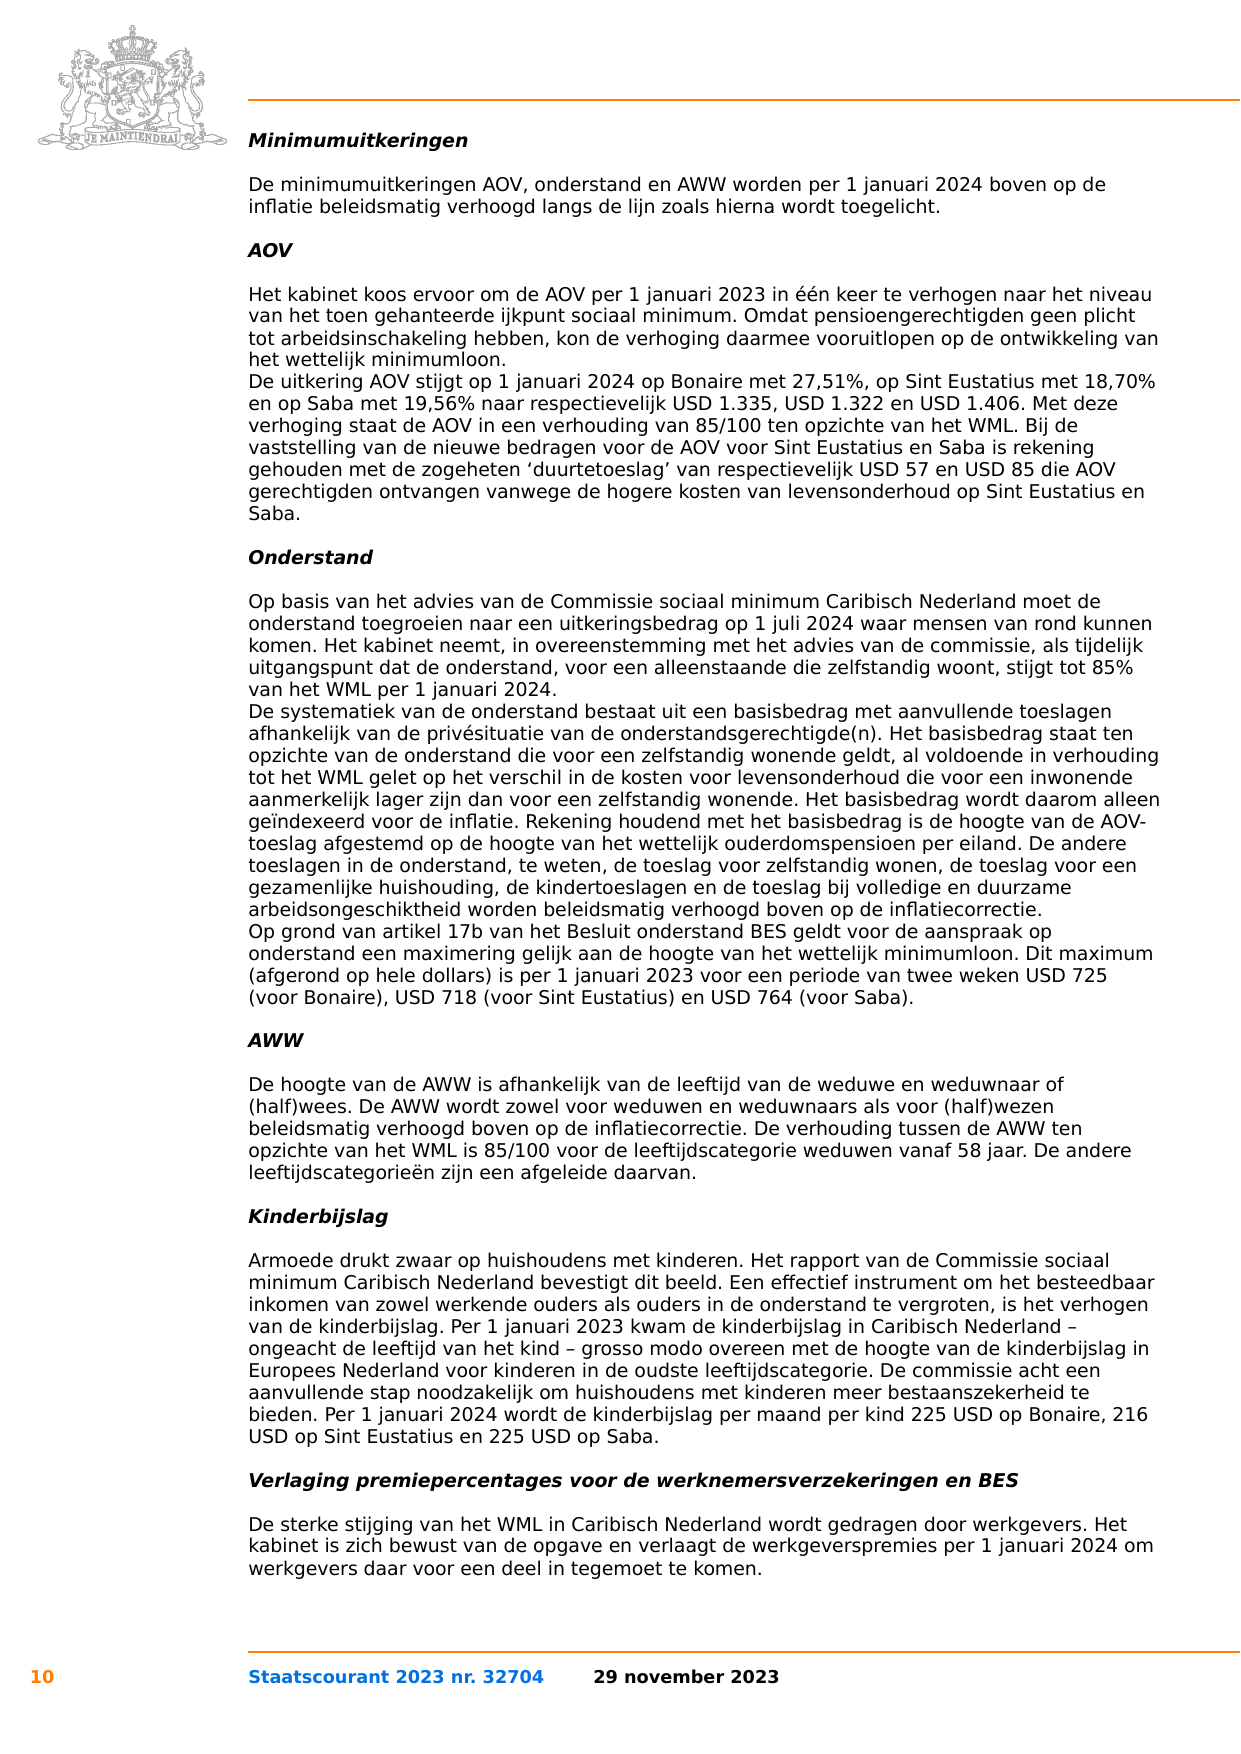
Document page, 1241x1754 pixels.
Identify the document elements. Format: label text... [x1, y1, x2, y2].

subtitle Minimumuitkeringen [248, 130, 1163, 152]
text De minimumuitkeringen AOV, onderstand en AWW worden per 1 januari 2024 boven op de inflatie beleidsmatig verhoogd langs de lijn zoals hierna wordt toegelicht. [248, 174, 1163, 218]
text De systematiek van de onderstand bestaat uit een basisbedrag met aanvullende toeslagen afhankelijk van de privésituatie van de onderstandsgerechtigde(n). Het basisbedrag staat ten opzichte van de onderstand die voor een zelfstandig wonende geldt, al voldoende in verhouding tot het WML gelet op het verschil in de kosten voor levensonderhoud die voor een inwonende aanmerkelijk lager zijn dan voor een zelfstandig wonende. Het basisbedrag wordt daarom alleen geïndexeerd voor de inflatie. Rekening houdend met het basisbedrag is de hoogte van de AOV-toeslag afgestemd op de hoogte van het wettelijk ouderdomspensioen per eiland. De andere toeslagen in de onderstand, te weten, de toeslag voor zelfstandig wonen, de toeslag voor een gezamenlijke huishouding, de kindertoeslagen en de toeslag bij volledige en duurzame arbeidsongeschiktheid worden beleidsmatig verhoogd boven op de inflatiecorrectie. [248, 701, 1163, 921]
picture [38, 25, 227, 150]
subtitle AOV [248, 239, 1163, 262]
text Op grond van artikel 17b van het Besluit onderstand BES geldt voor de aanspraak op onderstand een maximering gelijk aan de hoogte van het wettelijk minimumloon. Dit maximum (afgerond op hele dollars) is per 1 januari 2023 voor een periode van twee weken USD 725 (voor Bonaire), USD 718 (voor Sint Eustatius) en USD 764 (voor Saba). [248, 921, 1163, 1008]
text De uitkering AOV stijgt op 1 januari 2024 op Bonaire met 27,51%, op Sint Eustatius met 18,70% en op Saba met 19,56% naar respectievelijk USD 1.335, USD 1.322 en USD 1.406. Met deze verhoging staat de AOV in een verhouding van 85/100 ten opzichte van het WML. Bij de vaststelling van de nieuwe bedragen voor de AOV voor Sint Eustatius en Saba is rekening gehouden met de zogeheten ‘duurtetoeslag’ van respectievelijk USD 57 en USD 85 die AOV gerechtigden ontvangen vanwege de hogere kosten van levensonderhoud op Sint Eustatius en Saba. [248, 371, 1163, 525]
subtitle AWW [248, 1030, 1163, 1052]
text Het kabinet koos ervoor om de AOV per 1 januari 2023 in één keer te verhogen naar het niveau van het toen gehanteerde ijkpunt sociaal minimum. Omdat pensioengerechtigden geen plicht tot arbeidsinschakeling hebben, kon de verhoging daarmee vooruitlopen op de ontwikkeling van het wettelijk minimumloon. [248, 283, 1163, 371]
text De sterke stijging van het WML in Caribisch Nederland wordt gedragen door werkgevers. Het kabinet is zich bewust van de opgave en verlaagt de werkgeverspremies per 1 januari 2024 om werkgevers daar voor een deel in tegemoet te komen. [248, 1513, 1163, 1579]
subtitle Onderstand [248, 547, 1163, 569]
text De hoogte van de AWW is afhankelijk van de leeftijd van de weduwe en weduwnaar of (half)wees. De AWW wordt zowel voor weduwen en weduwnaars als voor (half)wezen beleidsmatig verhoogd boven op de inflatiecorrectie. De verhouding tussen de AWW ten opzichte van het WML is 85/100 voor de leeftijdscategorie weduwen vanaf 58 jaar. De andere leeftijdscategorieën zijn een afgeleide daarvan. [248, 1074, 1163, 1184]
text Op basis van het advies van de Commissie sociaal minimum Caribisch Nederland moet de onderstand toegroeien naar een uitkeringsbedrag op 1 juli 2024 waar mensen van rond kunnen komen. Het kabinet neemt, in overeenstemming met het advies van de commissie, als tijdelijk uitgangspunt dat de onderstand, voor een alleenstaande die zelfstandig woont, stijgt tot 85% van het WML per 1 januari 2024. [248, 591, 1163, 701]
subtitle Kinderbijslag [248, 1206, 1163, 1228]
text Armoede drukt zwaar op huishoudens met kinderen. Het rapport van de Commissie sociaal minimum Caribisch Nederland bevestigt dit beeld. Een effectief instrument om het besteedbaar inkomen van zowel werkende ouders als ouders in de onderstand te vergroten, is het verhogen van de kinderbijslag. Per 1 januari 2023 kwam de kinderbijslag in Caribisch Nederland – ongeacht de leeftijd van het kind – grosso modo overeen met de hoogte van de kinderbijslag in Europees Nederland voor kinderen in de oudste leeftijdscategorie. De commissie acht een aanvullende stap noodzakelijk om huishoudens met kinderen meer bestaanszekerheid te bieden. Per 1 januari 2024 wordt de kinderbijslag per maand per kind 225 USD op Bonaire, 216 USD op Sint Eustatius en 225 USD op Saba. [248, 1250, 1163, 1448]
subtitle Verlaging premiepercentages voor de werknemersverzekeringen en BES [248, 1469, 1163, 1492]
